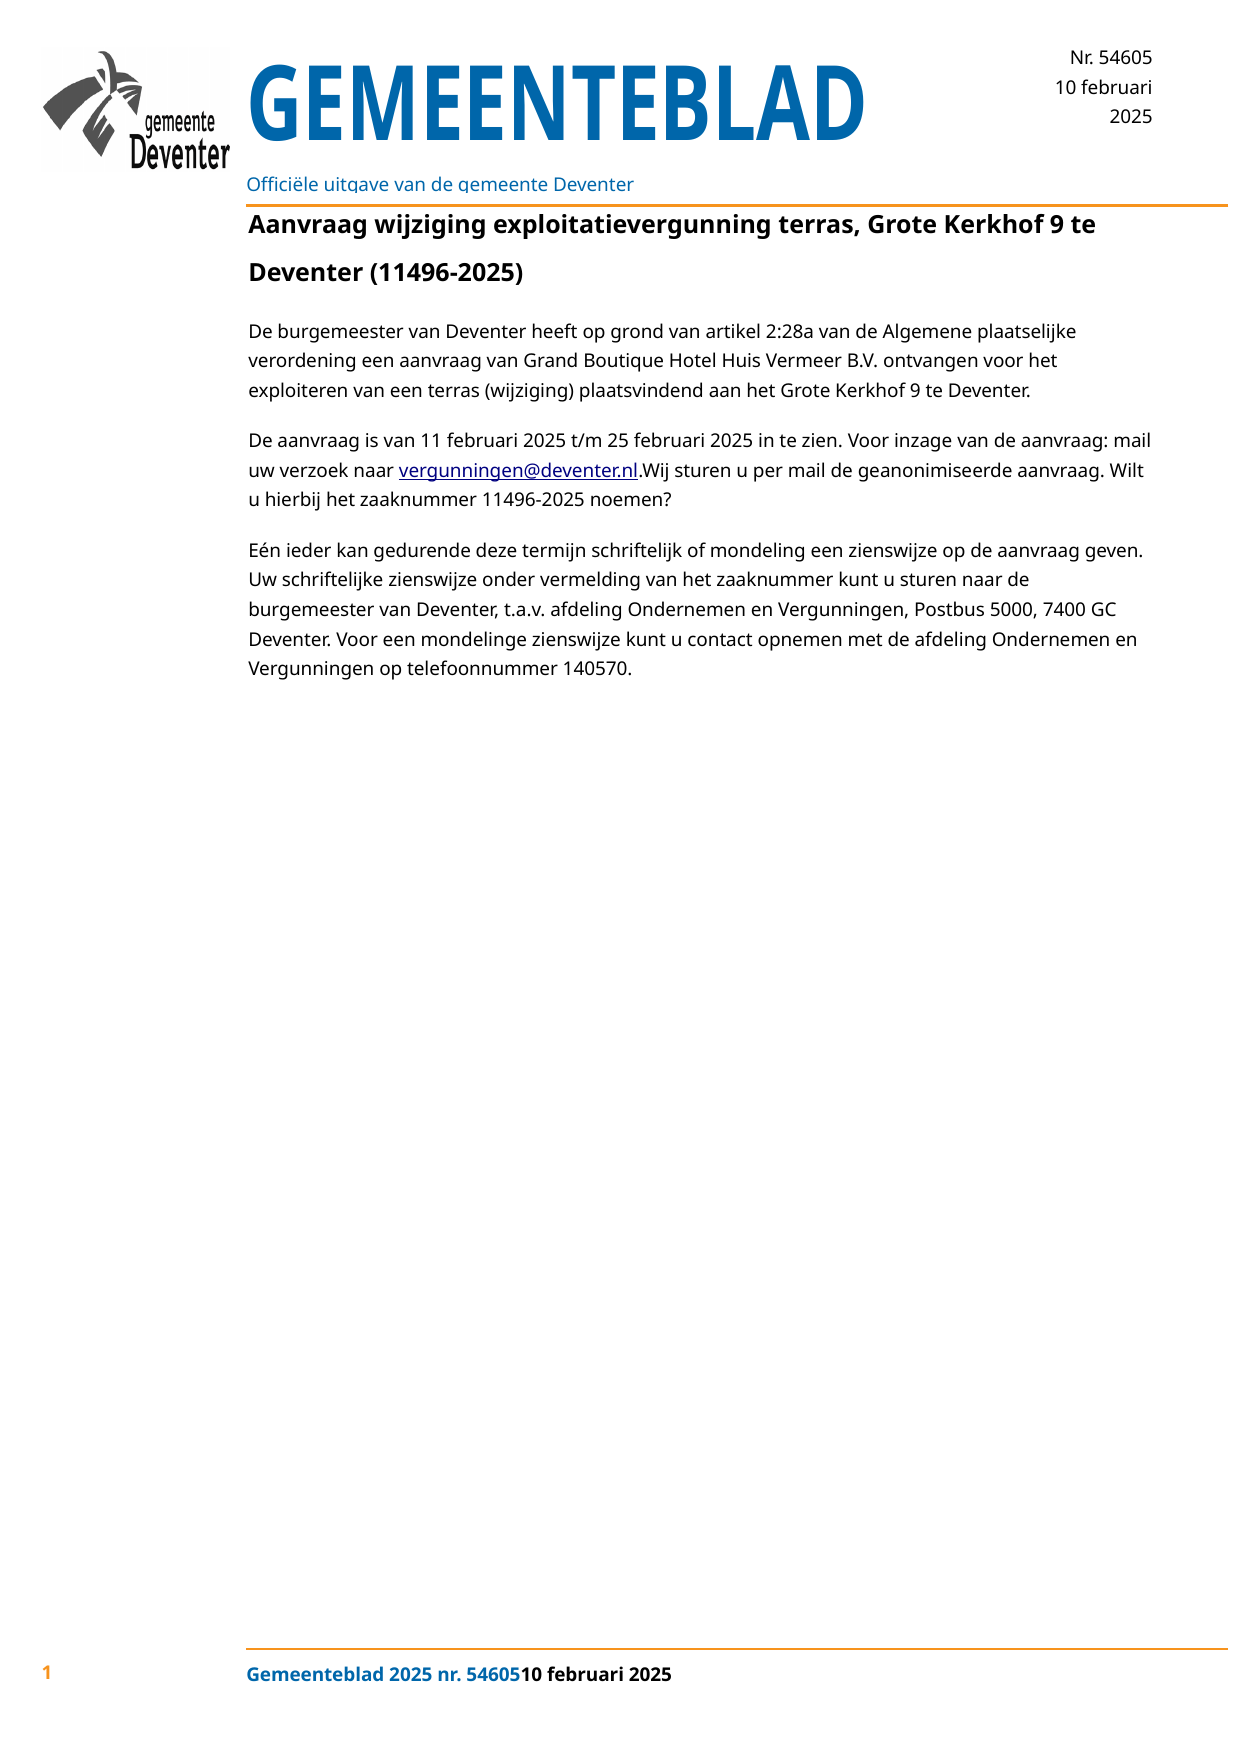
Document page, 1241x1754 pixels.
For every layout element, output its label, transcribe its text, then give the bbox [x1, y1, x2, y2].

text Eén ieder kan gedurende deze termijn schriftelijk of mondeling een zienswijze op de aanvraag geven. Uw schriftelijke zienswijze onder vermelding van het zaaknummer kunt u sturen naar de burgemeester van Deventer, t.a.v. afdeling Ondernemen en Vergunningen, Postbus 5000, 7400 GC Deventer. Voor een mondelinge zienswijze kunt u contact opnemen met de afdeling Ondernemen en Vergunningen op telefoonnummer 140570. [248, 537, 1152, 681]
text De aanvraag is van 11 februari 2025 t/m 25 februari 2025 in te zien. Voor inzage van de aanvraag: mail uw verzoek naar vergunningen@deventer.nl.Wij sturen u per mail de geanonimiseerde aanvraag. Wilt u hierbij het zaaknummer 11496-2025 noemen? [248, 427, 1152, 512]
text De burgemeester van Deventer heeft op grond van artikel 2:28a van de Algemene plaatselijke verordening een aanvraag van Grand Boutique Hotel Huis Vermeer B.V. ontvangen voor het exploiteren van een terras (wijziging) plaatsvindend aan het Grote Kerkhof 9 te Deventer. [248, 318, 1152, 403]
text Aanvraag wijziging exploitatievergunning terras, Grote Kerkhof 9 te Deventer (11496-2025) [248, 207, 1152, 288]
picture [41, 47, 231, 172]
